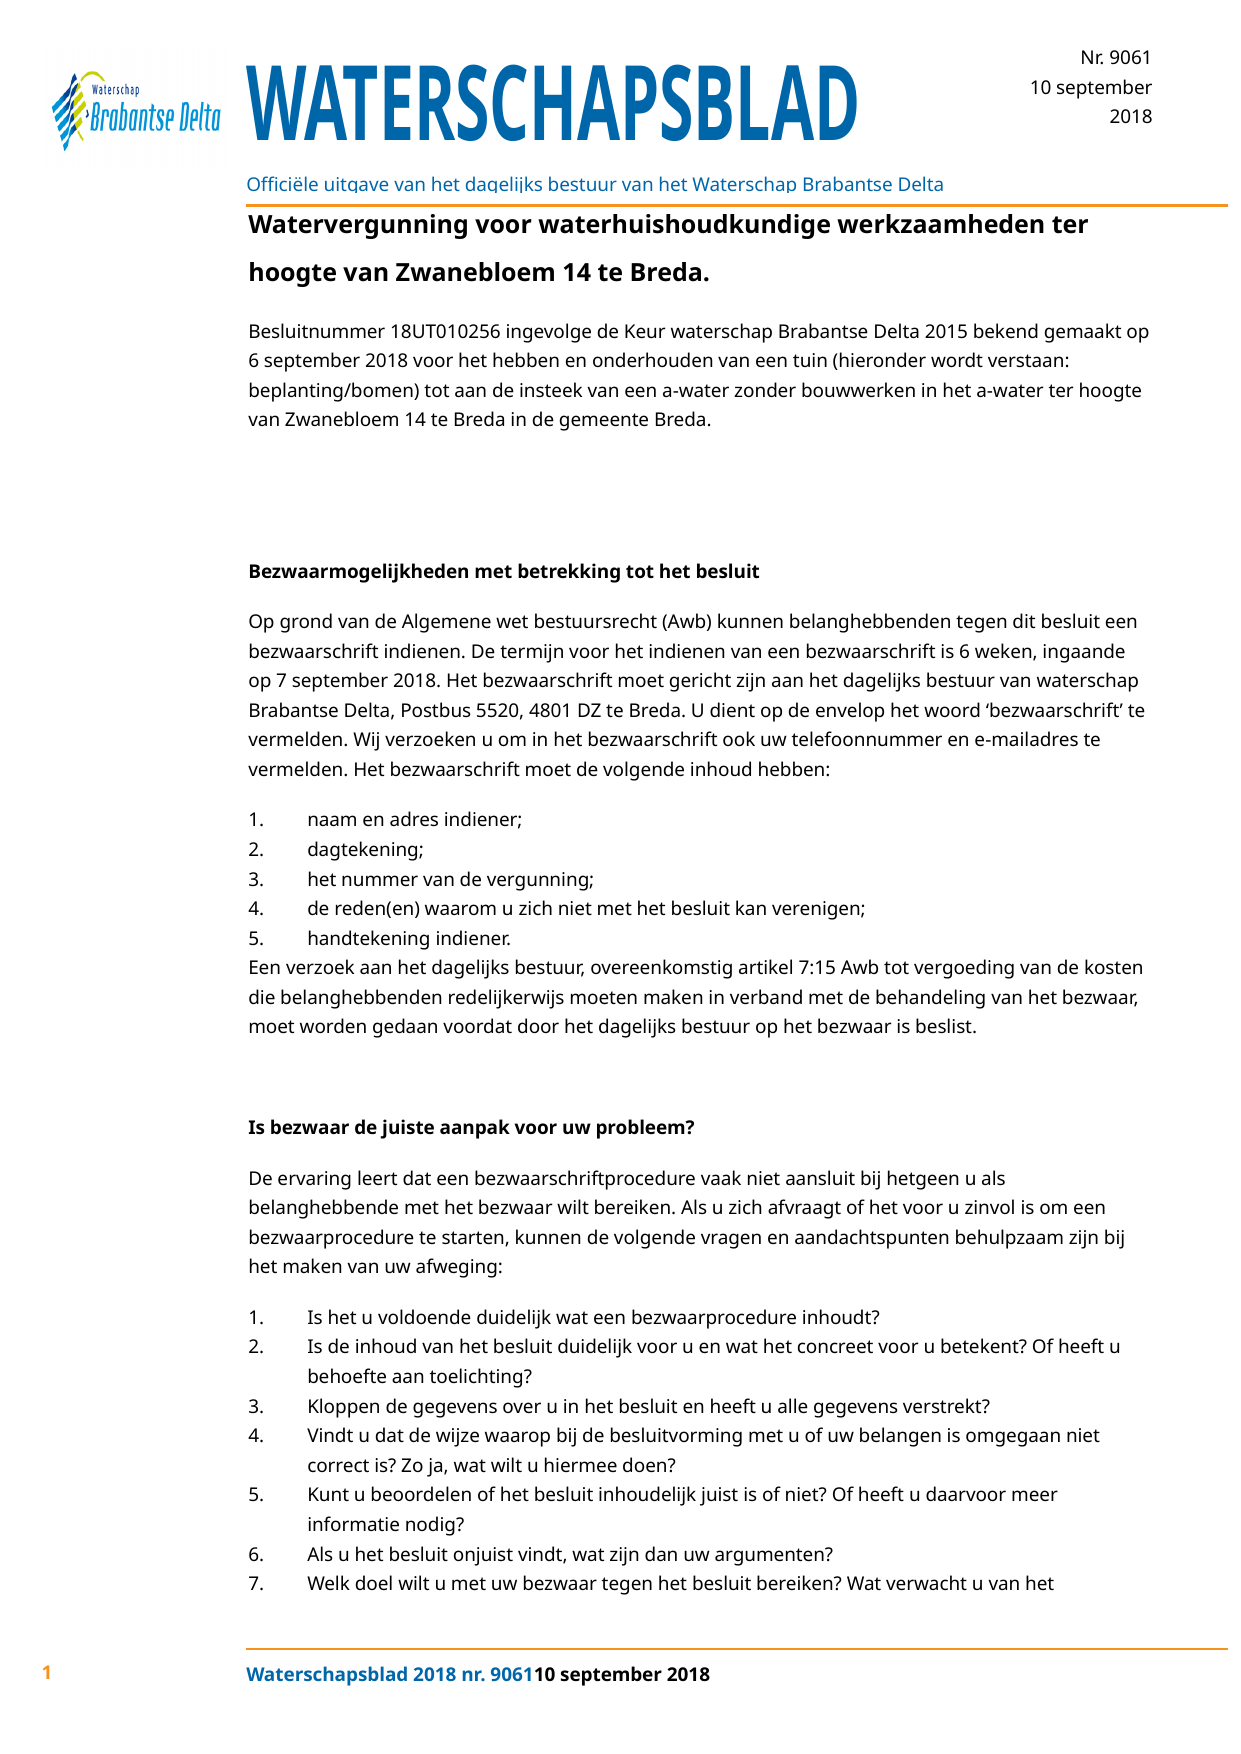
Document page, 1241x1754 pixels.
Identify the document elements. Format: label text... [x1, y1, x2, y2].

list de reden(en) waarom u zich niet met het besluit kan verenigen; [248, 895, 1152, 921]
list Als u het besluit onjuist vindt, wat zijn dan uw argumenten? [248, 1541, 1152, 1567]
list Welk doel wilt u met uw bezwaar tegen het besluit bereiken? Wat verwacht u van het [248, 1570, 1152, 1596]
list naam en adres indiener; [248, 807, 1152, 832]
text De ervaring leert dat een bezwaarschriftprocedure vaak niet aansluit bij hetgeen u als belanghebbende met het bezwaar wilt bereiken. Als u zich afvraagt of het voor u zinvol is om een bezwaarprocedure te starten, kunnen de volgende vragen en aandachtspunten behulpzaam zijn bij het maken van uw afweging: [248, 1165, 1152, 1279]
list Kloppen de gegevens over u in het besluit en heeft u alle gegevens verstrekt? [248, 1393, 1152, 1419]
list Vindt u dat de wijze waarop bij de besluitvorming met u of uw belangen is omgegaan niet correct is? Zo ja, wat wilt u hiermee doen? [248, 1422, 1152, 1478]
text Besluitnummer 18UT010256 ingevolge de Keur waterschap Brabantse Delta 2015 bekend gemaakt op 6 september 2018 voor het hebben en onderhouden van een tuin (hieronder wordt verstaan: beplanting/bomen) tot aan de insteek van een a-water zonder bouwwerken in het a-water ter hoogte van Zwanebloem 14 te Breda in de gemeente Breda. [248, 318, 1152, 432]
text Watervergunning voor waterhuishoudkundige werkzaamheden ter hoogte van Zwanebloem 14 te Breda. [248, 207, 1152, 288]
list handtekening indiener. [248, 925, 1152, 951]
text Een verzoek aan het dagelijks bestuur, overeenkomstig artikel 7:15 Awb tot vergoeding van de kosten die belanghebbenden redelijkerwijs moeten maken in verband met de behandeling van het bezwaar, moet worden gedaan voordat door het dagelijks bestuur op het bezwaar is beslist. [248, 954, 1152, 1039]
text Op grond van de Algemene wet bestuursrecht (Awb) kunnen belanghebbenden tegen dit besluit een bezwaarschrift indienen. De termijn voor het indienen van een bezwaarschrift is 6 weken, ingaande op 7 september 2018. Het bezwaarschrift moet gericht zijn aan het dagelijks bestuur van waterschap Brabantse Delta, Postbus 5520, 4801 DZ te Breda. U dient op de envelop het woord ‘bezwaarschrift’ te vermelden. Wij verzoeken u om in het bezwaarschrift ook uw telefoonnummer en e‑mailadres te vermelden. Het bezwaarschrift moet de volgende inhoud hebben: [248, 608, 1152, 782]
list Is de inhoud van het besluit duidelijk voor u en wat het concreet voor u betekent? Of heeft u behoefte aan toelichting? [248, 1334, 1152, 1389]
text Is bezwaar de juiste aanpak voor uw probleem? [248, 1114, 1152, 1140]
list dagtekening; [248, 836, 1152, 862]
list het nummer van de vergunning; [248, 866, 1152, 892]
list Is het u voldoende duidelijk wat een bezwaarprocedure inhoudt? [248, 1304, 1152, 1330]
text Bezwaarmogelijkheden met betrekking tot het besluit [248, 558, 1152, 584]
picture [41, 47, 231, 172]
list Kunt u beoordelen of het besluit inhoudelijk juist is of niet? Of heeft u daarvoor meer informatie nodig? [248, 1482, 1152, 1537]
